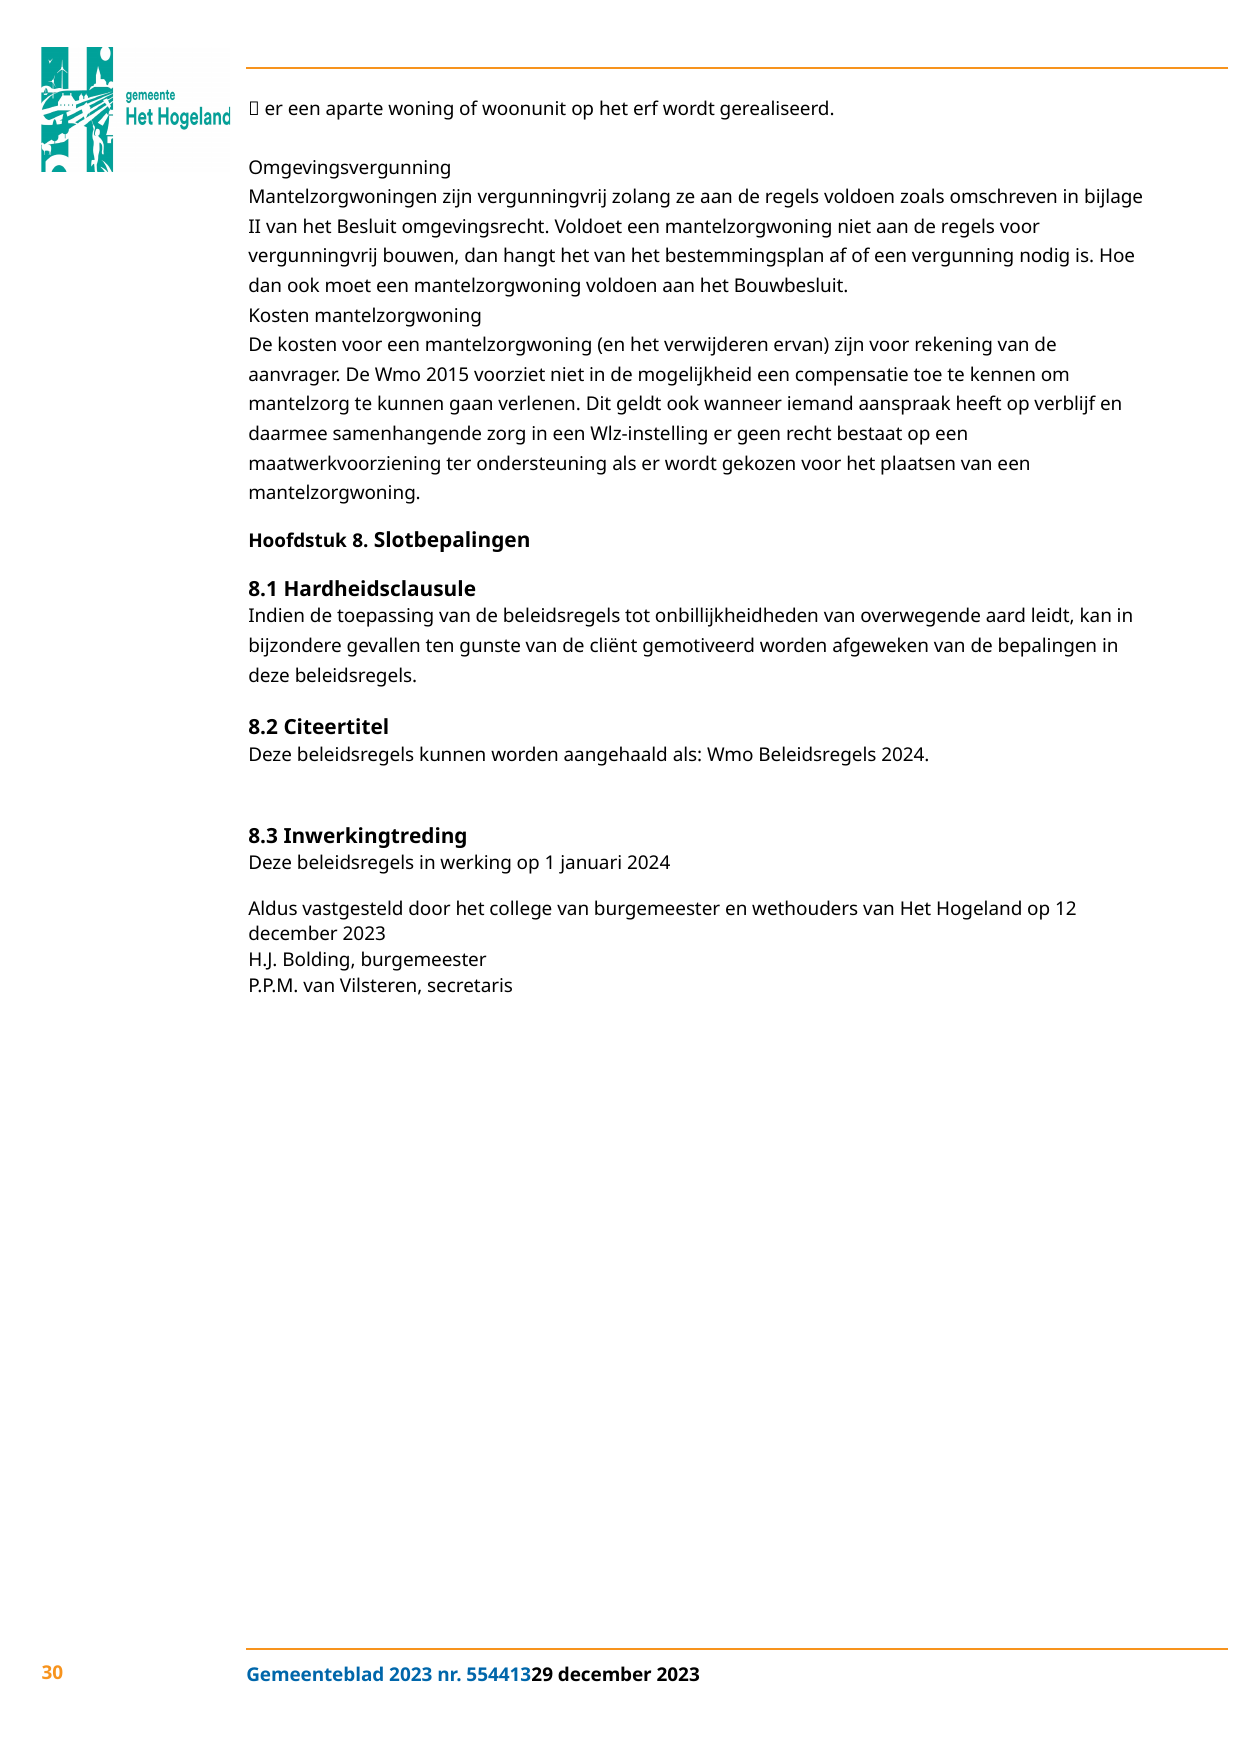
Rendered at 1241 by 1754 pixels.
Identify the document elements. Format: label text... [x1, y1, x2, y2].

text Hoofdstuk 8. Slotbepalingen [248, 525, 1152, 553]
text Mantelzorgwoningen zijn vergunningvrij zolang ze aan de regels voldoen zoals omschreven in bijlage II van het Besluit omgevingsrecht. Voldoet een mantelzorgwoning niet aan de regels voor vergunningvrij bouwen, dan hangt het van het bestemmingsplan af of een vergunning nodig is. Hoe dan ook moet een mantelzorgwoning voldoen aan het Bouwbesluit. [248, 183, 1152, 298]
picture [41, 47, 231, 172]
text De kosten voor een mantelzorgwoning (en het verwijderen ervan) zijn voor rekening van de aanvrager. De Wmo 2015 voorziet niet in de mogelijkheid een compensatie toe te kennen om mantelzorg te kunnen gaan verlenen. Dit geldt ook wanneer iemand aanspraak heeft op verblijf en daarmee samenhangende zorg in een Wlz-instelling er geen recht bestaat op een maatwerkvoorziening ter ondersteuning als er wordt gekozen voor het plaatsen van een mantelzorgwoning. [248, 331, 1152, 505]
text P.P.M. van Vilsteren, secretaris [248, 972, 1152, 998]
text Aldus vastgesteld door het college van burgemeester en wethouders van Het Hogeland op 12 december 2023 [248, 895, 1152, 946]
text Indien de toepassing van de beleidsregels tot onbillijkheidheden van overwegende aard leidt, kan in bijzondere gevallen ten gunste van de cliënt gemotiveerd worden afgeweken van de bepalingen in deze beleidsregels. [248, 603, 1152, 688]
text 8.1 Hardheidsclausule [248, 574, 1152, 603]
text Kosten mantelzorgwoning [248, 302, 1152, 328]
text 8.3 Inwerkingtreding [248, 821, 1152, 849]
text  er een aparte woning of woonunit op het erf wordt gerealiseerd. [248, 95, 1152, 121]
text Deze beleidsregels in werking op 1 januari 2024 [248, 849, 1152, 875]
text 8.2 Citeertitel [248, 712, 1152, 741]
text Deze beleidsregels kunnen worden aangehaald als: Wmo Beleidsregels 2024. [248, 741, 1152, 766]
text Omgevingsvergunning [248, 154, 1152, 180]
text H.J. Bolding, burgemeester [248, 946, 1152, 972]
